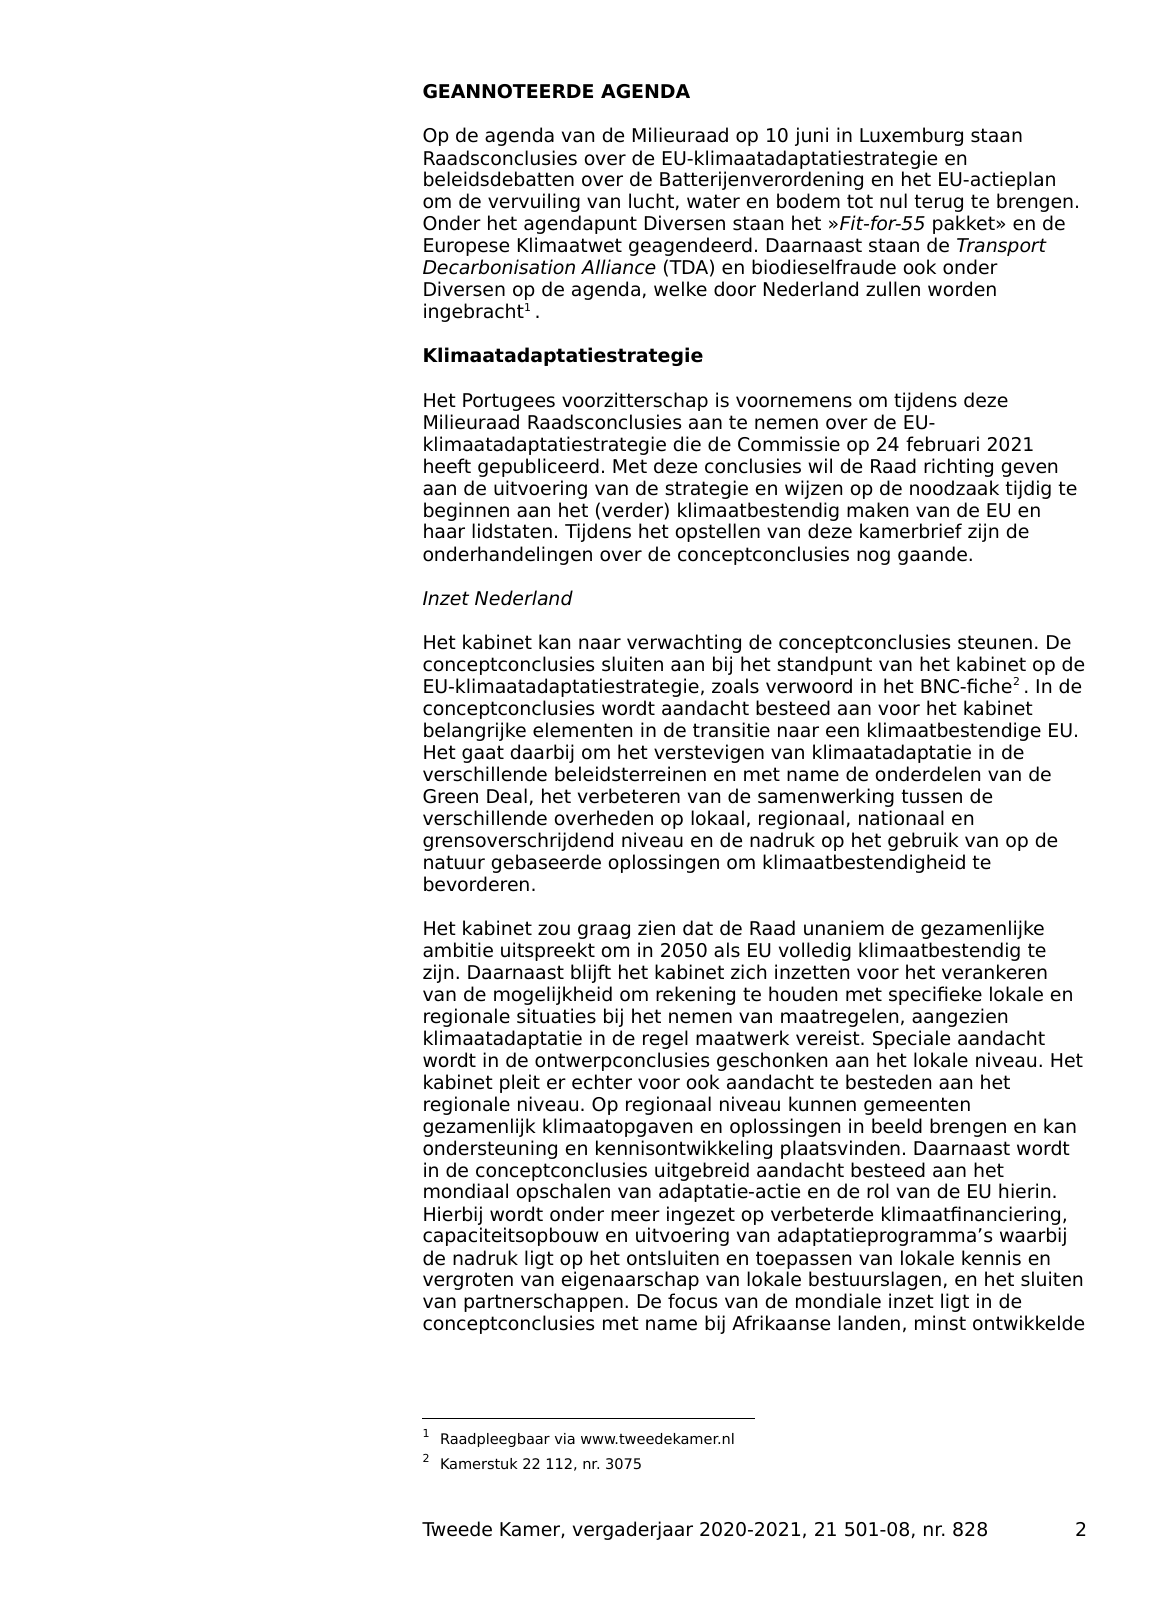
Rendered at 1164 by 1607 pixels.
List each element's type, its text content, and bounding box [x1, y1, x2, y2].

subtitle GEANNOTEERDE AGENDA [422, 81, 1087, 103]
text Het Portugees voorzitterschap is voornemens om tijdens deze Milieuraad Raadsconclusies aan te nemen over de EU-klimaatadaptatiestrategie die de Commissie op 24 februari 2021 heeft gepubliceerd. Met deze conclusies wil de Raad richting geven aan de uitvoering van de strategie en wijzen op de noodzaak tijdig te beginnen aan het (verder) klimaatbestendig maken van de EU en haar lidstaten. Tijdens het opstellen van deze kamerbrief zijn de onderhandelingen over de conceptconclusies nog gaande. [422, 389, 1087, 565]
text Kamerstuk 22 112, nr. 3075 [422, 1452, 1087, 1474]
text Het kabinet zou graag zien dat de Raad unaniem de gezamenlijke ambitie uitspreekt om in 2050 als EU volledig klimaatbestendig te zijn. Daarnaast blijft het kabinet zich inzetten voor het verankeren van de mogelijkheid om rekening te houden met specifieke lokale en regionale situaties bij het nemen van maatregelen, aangezien klimaatadaptatie in de regel maatwerk vereist. Speciale aandacht wordt in de ontwerpconclusies geschonken aan het lokale niveau. Het kabinet pleit er echter voor ook aandacht te besteden aan het regionale niveau. Op regionaal niveau kunnen gemeenten gezamenlijk klimaatopgaven en oplossingen in beeld brengen en kan ondersteuning en kennisontwikkeling plaatsvinden. Daarnaast wordt in de conceptconclusies uitgebreid aandacht besteed aan het mondiaal opschalen van adaptatie-actie en de rol van de EU hierin. Hierbij wordt onder meer ingezet op verbeterde klimaatfinanciering, capaciteitsopbouw en uitvoering van adaptatieprogramma’s waarbij de nadruk ligt op het ontsluiten en toepassen van lokale kennis en vergroten van eigenaarschap van lokale bestuurslagen, en het sluiten van partnerschappen. De focus van de mondiale inzet ligt in de conceptconclusies met name bij Afrikaanse landen, minst ontwikkelde [422, 918, 1087, 1335]
text Het kabinet kan naar verwachting de conceptconclusies steunen. De conceptconclusies sluiten aan bij het standpunt van het kabinet op de EU-klimaatadaptatiestrategie, zoals verwoord in het BNC-fiche. In de conceptconclusies wordt aandacht besteed aan voor het kabinet belangrijke elementen in de transitie naar een klimaatbestendige EU. Het gaat daarbij om het verstevigen van klimaatadaptatie in de verschillende beleidsterreinen en met name de onderdelen van de Green Deal, het verbeteren van de samenwerking tussen de verschillende overheden op lokaal, regionaal, nationaal en grensoverschrijdend niveau en de nadruk op het gebruik van op de natuur gebaseerde oplossingen om klimaatbestendigheid te bevorderen. [422, 632, 1087, 896]
subtitle Inzet Nederland [422, 588, 1087, 609]
subtitle Klimaatadaptatiestrategie [422, 345, 1087, 367]
text Op de agenda van de Milieuraad op 10 juni in Luxemburg staan Raadsconclusies over de EU-klimaatadaptatiestrategie en beleidsdebatten over de Batterijenverordening en het EU-actieplan om de vervuiling van lucht, water en bodem tot nul terug te brengen. Onder het agendapunt Diversen staan het »Fit-for-55 pakket» en de Europese Klimaatwet geagendeerd. Daarnaast staan de Transport Decarbonisation Alliance (TDA) en biodieselfraude ook onder Diversen op de agenda, welke door Nederland zullen worden ingebracht. [422, 125, 1087, 323]
text Raadpleegbaar via www.tweedekamer.nl [422, 1427, 1087, 1449]
